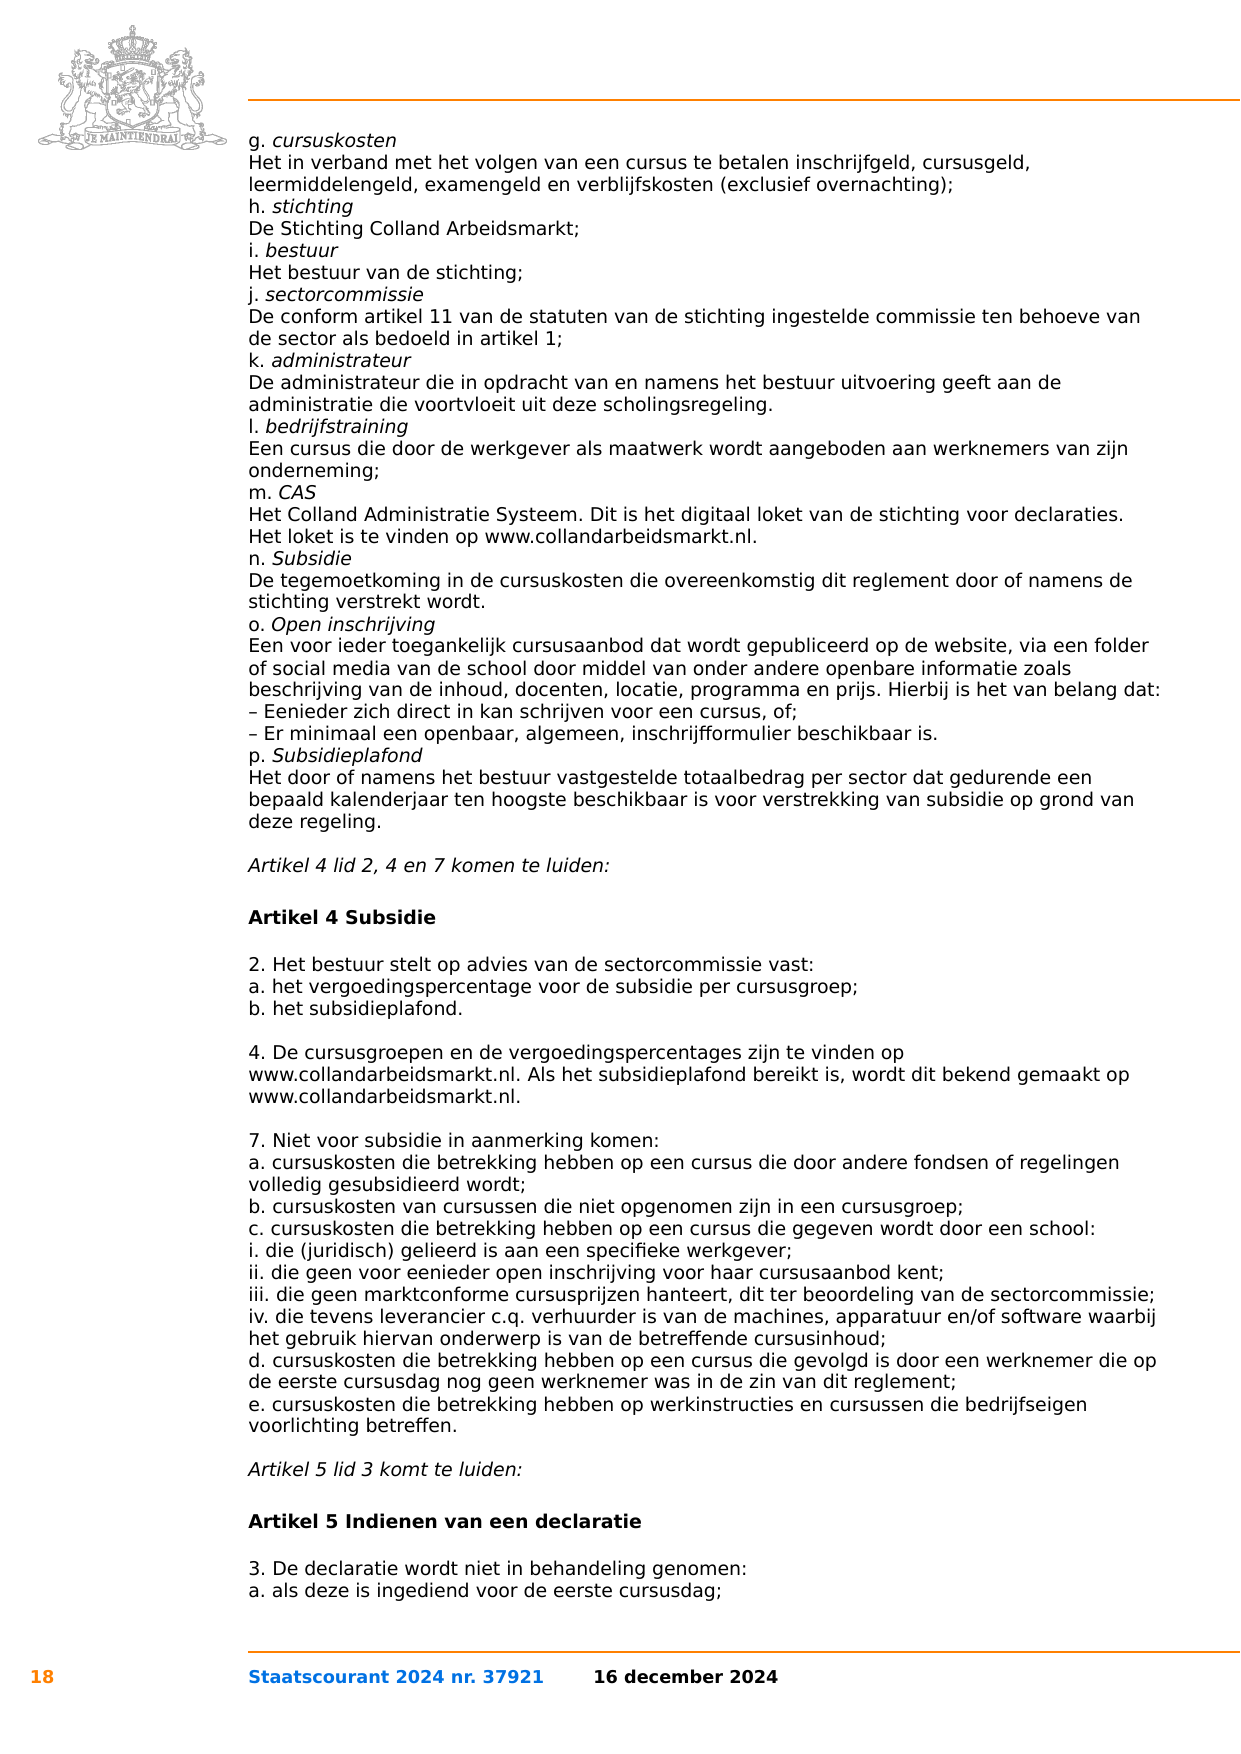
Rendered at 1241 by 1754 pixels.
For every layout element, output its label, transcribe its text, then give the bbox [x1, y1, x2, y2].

subtitle Artikel 4 Subsidie [248, 907, 1163, 929]
text j. sectorcommissie [248, 284, 1163, 306]
text b. cursuskosten van cursussen die niet opgenomen zijn in een cursusgroep; [248, 1196, 1163, 1218]
text Het bestuur van de stichting; [248, 262, 1163, 284]
text 2. Het bestuur stelt op advies van de sectorcommissie vast: [248, 954, 1163, 976]
text 3. De declaratie wordt niet in behandeling genomen: [248, 1558, 1163, 1580]
text i. die (juridisch) gelieerd is aan een specifieke werkgever; [248, 1239, 1163, 1262]
text – Er minimaal een openbaar, algemeen, inschrijfformulier beschikbaar is. [248, 723, 1163, 745]
text 7. Niet voor subsidie in aanmerking komen: [248, 1130, 1163, 1152]
text l. bedrijfstraining [248, 416, 1163, 438]
text o. Open inschrijving [248, 613, 1163, 635]
text a. het vergoedingspercentage voor de subsidie per cursusgroep; [248, 976, 1163, 998]
text iv. die tevens leverancier c.q. verhuurder is van de machines, apparatuur en/of software waarbij het gebruik hiervan onderwerp is van de betreffende cursusinhoud; [248, 1306, 1163, 1349]
text Een cursus die door de werkgever als maatwerk wordt aangeboden aan werknemers van zijn onderneming; [248, 438, 1163, 482]
text De conform artikel 11 van de statuten van de stichting ingestelde commissie ten behoeve van de sector als bedoeld in artikel 1; [248, 306, 1163, 350]
text ii. die geen voor eenieder open inschrijving voor haar cursusaanbod kent; [248, 1262, 1163, 1283]
text p. Subsidieplafond [248, 745, 1163, 767]
text Een voor ieder toegankelijk cursusaanbod dat wordt gepubliceerd op de website, via een folder of social media van de school door middel van onder andere openbare informatie zoals beschrijving van de inhoud, docenten, locatie, programma en prijs. Hierbij is het van belang dat: [248, 635, 1163, 701]
text Artikel 4 lid 2, 4 en 7 komen te luiden: [248, 855, 1163, 877]
text De tegemoetkoming in de cursuskosten die overeenkomstig dit reglement door of namens de stichting verstrekt wordt. [248, 569, 1163, 613]
text i. bestuur [248, 240, 1163, 262]
text d. cursuskosten die betrekking hebben op een cursus die gevolgd is door een werknemer die op de eerste cursusdag nog geen werknemer was in de zin van dit reglement; [248, 1349, 1163, 1393]
text n. Subsidie [248, 547, 1163, 569]
picture [38, 25, 227, 150]
text m. CAS [248, 482, 1163, 503]
text h. stichting [248, 196, 1163, 218]
text e. cursuskosten die betrekking hebben op werkinstructies en cursussen die bedrijfseigen voorlichting betreffen. [248, 1393, 1163, 1437]
text k. administrateur [248, 350, 1163, 372]
text De Stichting Colland Arbeidsmarkt; [248, 218, 1163, 240]
text – Eenieder zich direct in kan schrijven voor een cursus, of; [248, 701, 1163, 723]
text Artikel 5 lid 3 komt te luiden: [248, 1459, 1163, 1481]
text De administrateur die in opdracht van en namens het bestuur uitvoering geeft aan de administratie die voortvloeit uit deze scholingsregeling. [248, 372, 1163, 416]
subtitle Artikel 5 Indienen van een declaratie [248, 1511, 1163, 1533]
text iii. die geen marktconforme cursusprijzen hanteert, dit ter beoordeling van de sectorcommissie; [248, 1283, 1163, 1306]
text Het door of namens het bestuur vastgestelde totaalbedrag per sector dat gedurende een bepaald kalenderjaar ten hoogste beschikbaar is voor verstrekking van subsidie op grond van deze regeling. [248, 767, 1163, 833]
text a. cursuskosten die betrekking hebben op een cursus die door andere fondsen of regelingen volledig gesubsidieerd wordt; [248, 1152, 1163, 1196]
text 4. De cursusgroepen en de vergoedingspercentages zijn te vinden op www.collandarbeidsmarkt.nl. Als het subsidieplafond bereikt is, wordt dit bekend gemaakt op www.collandarbeidsmarkt.nl. [248, 1042, 1163, 1108]
text b. het subsidieplafond. [248, 998, 1163, 1020]
text Het Colland Administratie Systeem. Dit is het digitaal loket van de stichting voor declaraties. Het loket is te vinden op www.collandarbeidsmarkt.nl. [248, 503, 1163, 547]
text c. cursuskosten die betrekking hebben op een cursus die gegeven wordt door een school: [248, 1218, 1163, 1239]
text a. als deze is ingediend voor de eerste cursusdag; [248, 1580, 1163, 1602]
text g. cursuskosten [248, 130, 1163, 152]
text Het in verband met het volgen van een cursus te betalen inschrijfgeld, cursusgeld, leermiddelengeld, examengeld en verblijfskosten (exclusief overnachting); [248, 152, 1163, 196]
